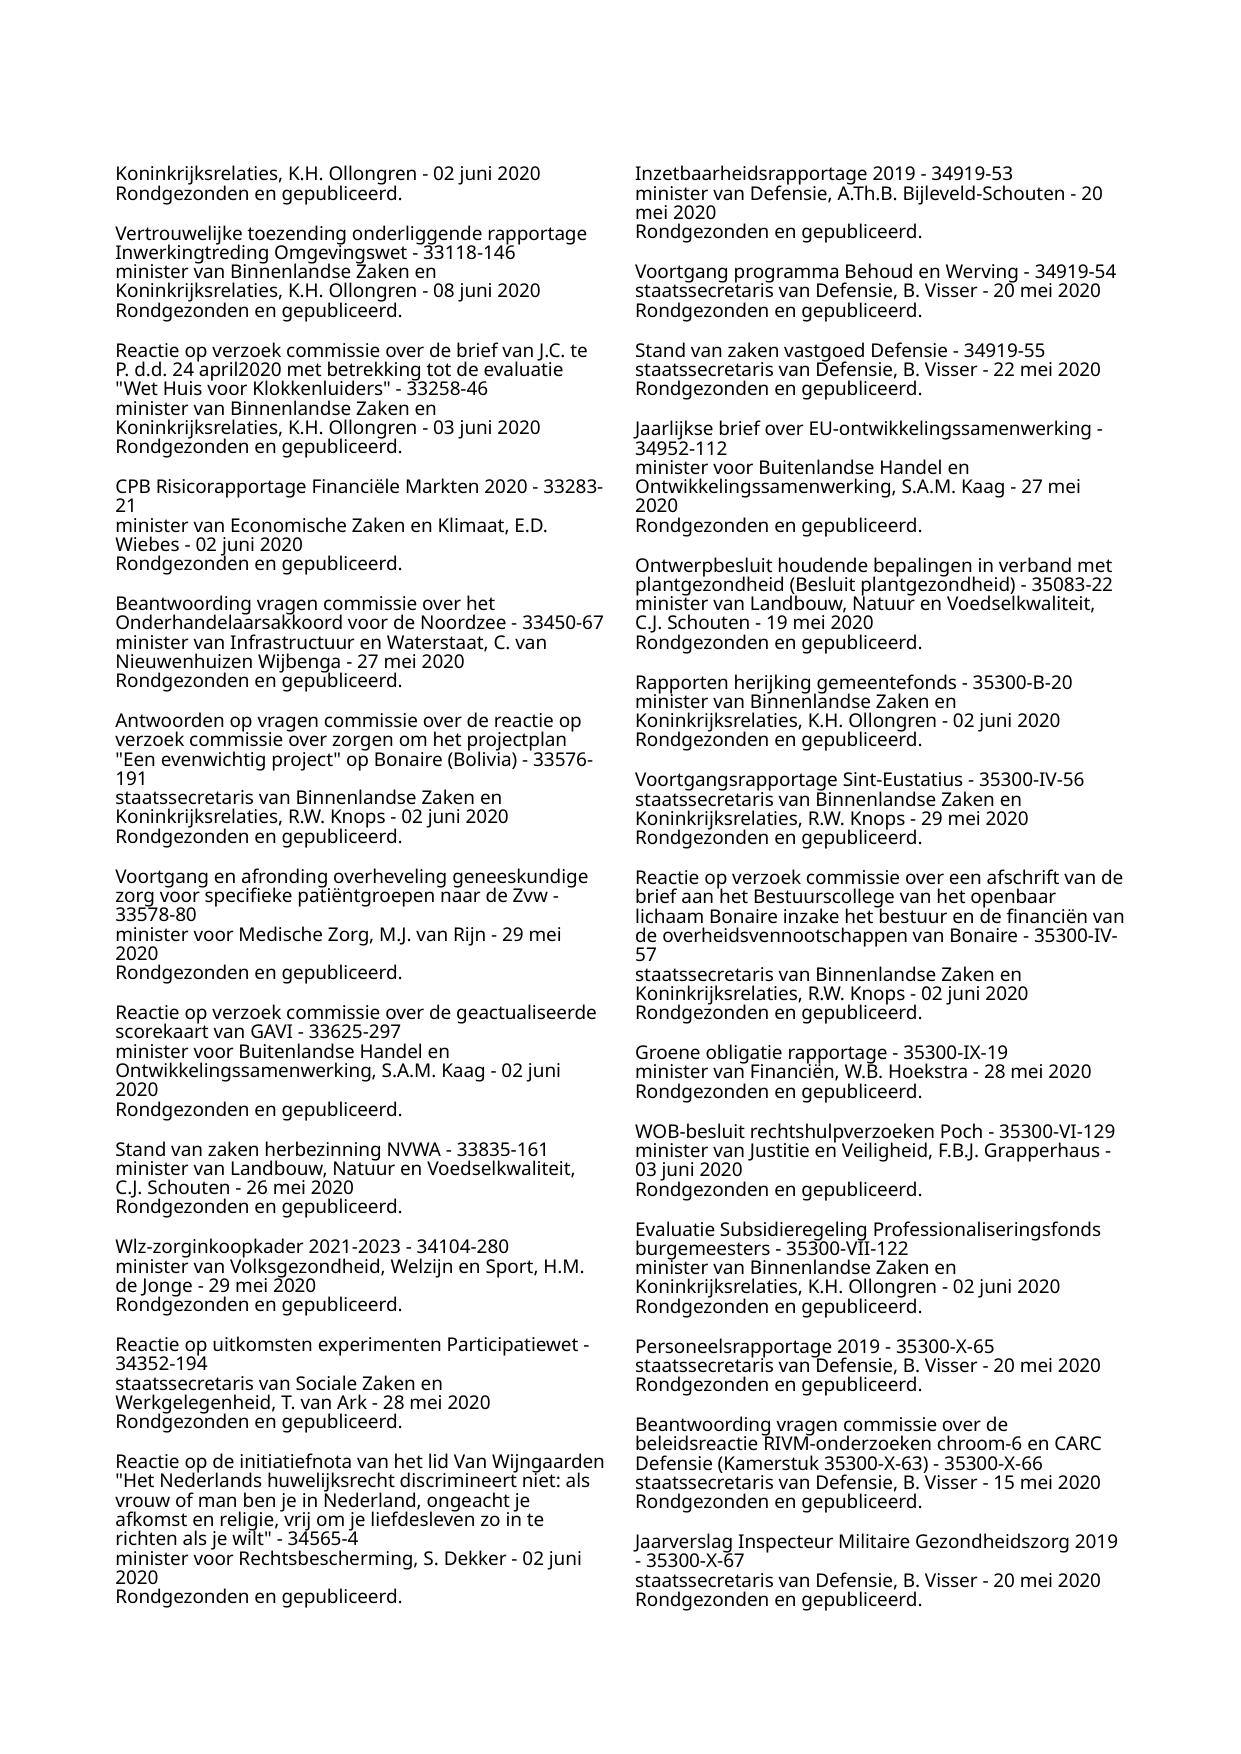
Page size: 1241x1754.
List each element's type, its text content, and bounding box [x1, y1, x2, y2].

text Groene obligatie rapportage - 35300-IX-19 [635, 1044, 1125, 1063]
text Rondgezonden en gepubliceerd. [115, 555, 605, 574]
text minister van Landbouw, Natuur en Voedselkwaliteit, C.J. Schouten - 26 mei 2020 [115, 1160, 605, 1198]
text minister van Binnenlandse Zaken en Koninkrijksrelaties, K.H. Ollongren - 08 juni 2020 [115, 263, 605, 302]
text Inzetbaarheidsrapportage 2019 - 34919-53 [635, 165, 1125, 184]
text minister van Binnenlandse Zaken en Koninkrijksrelaties, K.H. Ollongren - 03 juni 2020 [115, 399, 605, 438]
text staatssecretaris van Binnenlandse Zaken en Koninkrijksrelaties, R.W. Knops - 02 juni 2020 [635, 966, 1125, 1004]
text Reactie op verzoek commissie over de geactualiseerde scorekaart van GAVI - 33625-297 [115, 1004, 605, 1043]
text Rondgezonden en gepubliceerd. [115, 1198, 605, 1218]
text Rondgezonden en gepubliceerd. [635, 1004, 1125, 1023]
text Rondgezonden en gepubliceerd. [635, 1298, 1125, 1317]
text Rondgezonden en gepubliceerd. [115, 1413, 605, 1432]
text Reactie op uitkomsten experimenten Participatiewet - 34352-194 [115, 1336, 605, 1375]
text staatssecretaris van Binnenlandse Zaken en Koninkrijksrelaties, R.W. Knops - 02 juni 2020 [115, 789, 605, 828]
text Rondgezonden en gepubliceerd. [635, 1591, 1125, 1610]
text Rondgezonden en gepubliceerd. [635, 223, 1125, 242]
text Rondgezonden en gepubliceerd. [635, 634, 1125, 653]
text Ontwerpbesluit houdende bepalingen in verband met plantgezondheid (Besluit plantgezondheid) - 35083-22 [635, 557, 1125, 595]
text CPB Risicorapportage Financiële Markten 2020 - 33283-21 [115, 478, 605, 517]
text minister van Infrastructuur en Waterstaat, C. van Nieuwenhuizen Wijbenga - 27 mei 2020 [115, 634, 605, 672]
text minister van Binnenlandse Zaken en Koninkrijksrelaties, K.H. Ollongren - 02 juni 2020 [635, 1259, 1125, 1298]
text minister van Economische Zaken en Klimaat, E.D. Wiebes - 02 juni 2020 [115, 517, 605, 555]
text staatssecretaris van Defensie, B. Visser - 20 mei 2020 [635, 282, 1125, 302]
text Rondgezonden en gepubliceerd. [115, 1101, 605, 1120]
text Rondgezonden en gepubliceerd. [115, 828, 605, 847]
text Beantwoording vragen commissie over de beleidsreactie RIVM-onderzoeken chroom-6 en CARC Defensie (Kamerstuk 35300-X-63) - 35300-X-66 [635, 1416, 1125, 1474]
text Stand van zaken herbezinning NVWA - 33835-161 [115, 1141, 605, 1160]
text Rondgezonden en gepubliceerd. [115, 438, 605, 457]
text minister voor Rechtsbescherming, S. Dekker - 02 juni 2020 [115, 1549, 605, 1588]
text Rondgezonden en gepubliceerd. [635, 1376, 1125, 1395]
text Antwoorden op vragen commissie over de reactie op verzoek commissie over zorgen om het projectplan "Een evenwichtig project" op Bonaire (Bolivia) - 33576-191 [115, 712, 605, 789]
text Voortgang en afronding overheveling geneeskundige zorg voor specifieke patiëntgroepen naar de Zvw - 33578-80 [115, 868, 605, 926]
text staatssecretaris van Defensie, B. Visser - 20 mei 2020 [635, 1357, 1125, 1376]
text Reactie op verzoek commissie over een afschrift van de brief aan het Bestuurscollege van het openbaar lichaam Bonaire inzake het bestuur en de financiën van de overheidsvennootschappen van Bonaire - 35300-IV-57 [635, 869, 1125, 966]
text Rondgezonden en gepubliceerd. [635, 380, 1125, 399]
text Rondgezonden en gepubliceerd. [115, 1296, 605, 1315]
text Beantwoording vragen commissie over het Onderhandelaarsakkoord voor de Noordzee - 33450-67 [115, 595, 605, 634]
text staatssecretaris van Defensie, B. Visser - 15 mei 2020 [635, 1474, 1125, 1493]
text Koninkrijksrelaties, K.H. Ollongren - 02 juni 2020 [115, 165, 605, 184]
text Rondgezonden en gepubliceerd. [635, 302, 1125, 321]
text Reactie op de initiatiefnota van het lid Van Wijngaarden "Het Nederlands huwelijksrecht discrimineert niet: als vrouw of man ben je in Nederland, ongeacht je afkomst en religie, vrij om je liefdesleven zo in te richten als je wilt" - 34565-4 [115, 1453, 605, 1549]
text minister voor Buitenlandse Handel en Ontwikkelingssamenwerking, S.A.M. Kaag - 27 mei 2020 [635, 459, 1125, 517]
text Jaarlijkse brief over EU-ontwikkelingssamenwerking - 34952-112 [635, 420, 1125, 459]
text Rondgezonden en gepubliceerd. [115, 672, 605, 691]
text Rondgezonden en gepubliceerd. [635, 829, 1125, 848]
text Rondgezonden en gepubliceerd. [635, 1083, 1125, 1102]
text minister voor Medische Zorg, M.J. van Rijn - 29 mei 2020 [115, 926, 605, 964]
text Evaluatie Subsidieregeling Professionaliseringsfonds burgemeesters - 35300-VII-122 [635, 1221, 1125, 1259]
text minister van Financiën, W.B. Hoekstra - 28 mei 2020 [635, 1063, 1125, 1083]
text Personeelsrapportage 2019 - 35300-X-65 [635, 1338, 1125, 1357]
text WOB-besluit rechtshulpverzoeken Poch - 35300-VI-129 [635, 1123, 1125, 1142]
text Rondgezonden en gepubliceerd. [635, 731, 1125, 751]
text Jaarverslag Inspecteur Militaire Gezondheidszorg 2019 - 35300-X-67 [635, 1533, 1125, 1572]
text staatssecretaris van Sociale Zaken en Werkgelegenheid, T. van Ark - 28 mei 2020 [115, 1375, 605, 1413]
text staatssecretaris van Defensie, B. Visser - 22 mei 2020 [635, 361, 1125, 380]
text minister van Landbouw, Natuur en Voedselkwaliteit, C.J. Schouten - 19 mei 2020 [635, 595, 1125, 634]
text Voortgang programma Behoud en Werving - 34919-54 [635, 263, 1125, 282]
text minister van Justitie en Veiligheid, F.B.J. Grapperhaus - 03 juni 2020 [635, 1142, 1125, 1181]
text Rapporten herijking gemeentefonds - 35300-B-20 [635, 674, 1125, 693]
text Rondgezonden en gepubliceerd. [115, 184, 605, 204]
text Voortgangsrapportage Sint-Eustatius - 35300-IV-56 [635, 771, 1125, 791]
text Rondgezonden en gepubliceerd. [635, 1181, 1125, 1200]
text Rondgezonden en gepubliceerd. [635, 517, 1125, 536]
text minister van Volksgezondheid, Welzijn en Sport, H.M. de Jonge - 29 mei 2020 [115, 1258, 605, 1296]
text staatssecretaris van Defensie, B. Visser - 20 mei 2020 [635, 1572, 1125, 1591]
text staatssecretaris van Binnenlandse Zaken en Koninkrijksrelaties, R.W. Knops - 29 mei 2020 [635, 791, 1125, 829]
text Stand van zaken vastgoed Defensie - 34919-55 [635, 342, 1125, 361]
text Rondgezonden en gepubliceerd. [635, 1493, 1125, 1512]
text Rondgezonden en gepubliceerd. [115, 302, 605, 321]
text minister van Binnenlandse Zaken en Koninkrijksrelaties, K.H. Ollongren - 02 juni 2020 [635, 693, 1125, 731]
text Reactie op verzoek commissie over de brief van J.C. te P. d.d. 24 april2020 met betrekking tot de evaluatie "Wet Huis voor Klokkenluiders" - 33258-46 [115, 342, 605, 399]
text Vertrouwelijke toezending onderliggende rapportage Inwerkingtreding Omgevingswet - 33118-146 [115, 224, 605, 263]
text Rondgezonden en gepubliceerd. [115, 1588, 605, 1607]
text minister van Defensie, A.Th.B. Bijleveld-Schouten - 20 mei 2020 [635, 184, 1125, 223]
text Wlz-zorginkoopkader 2021-2023 - 34104-280 [115, 1238, 605, 1258]
text Rondgezonden en gepubliceerd. [115, 964, 605, 983]
text minister voor Buitenlandse Handel en Ontwikkelingssamenwerking, S.A.M. Kaag - 02 juni 2020 [115, 1043, 605, 1101]
